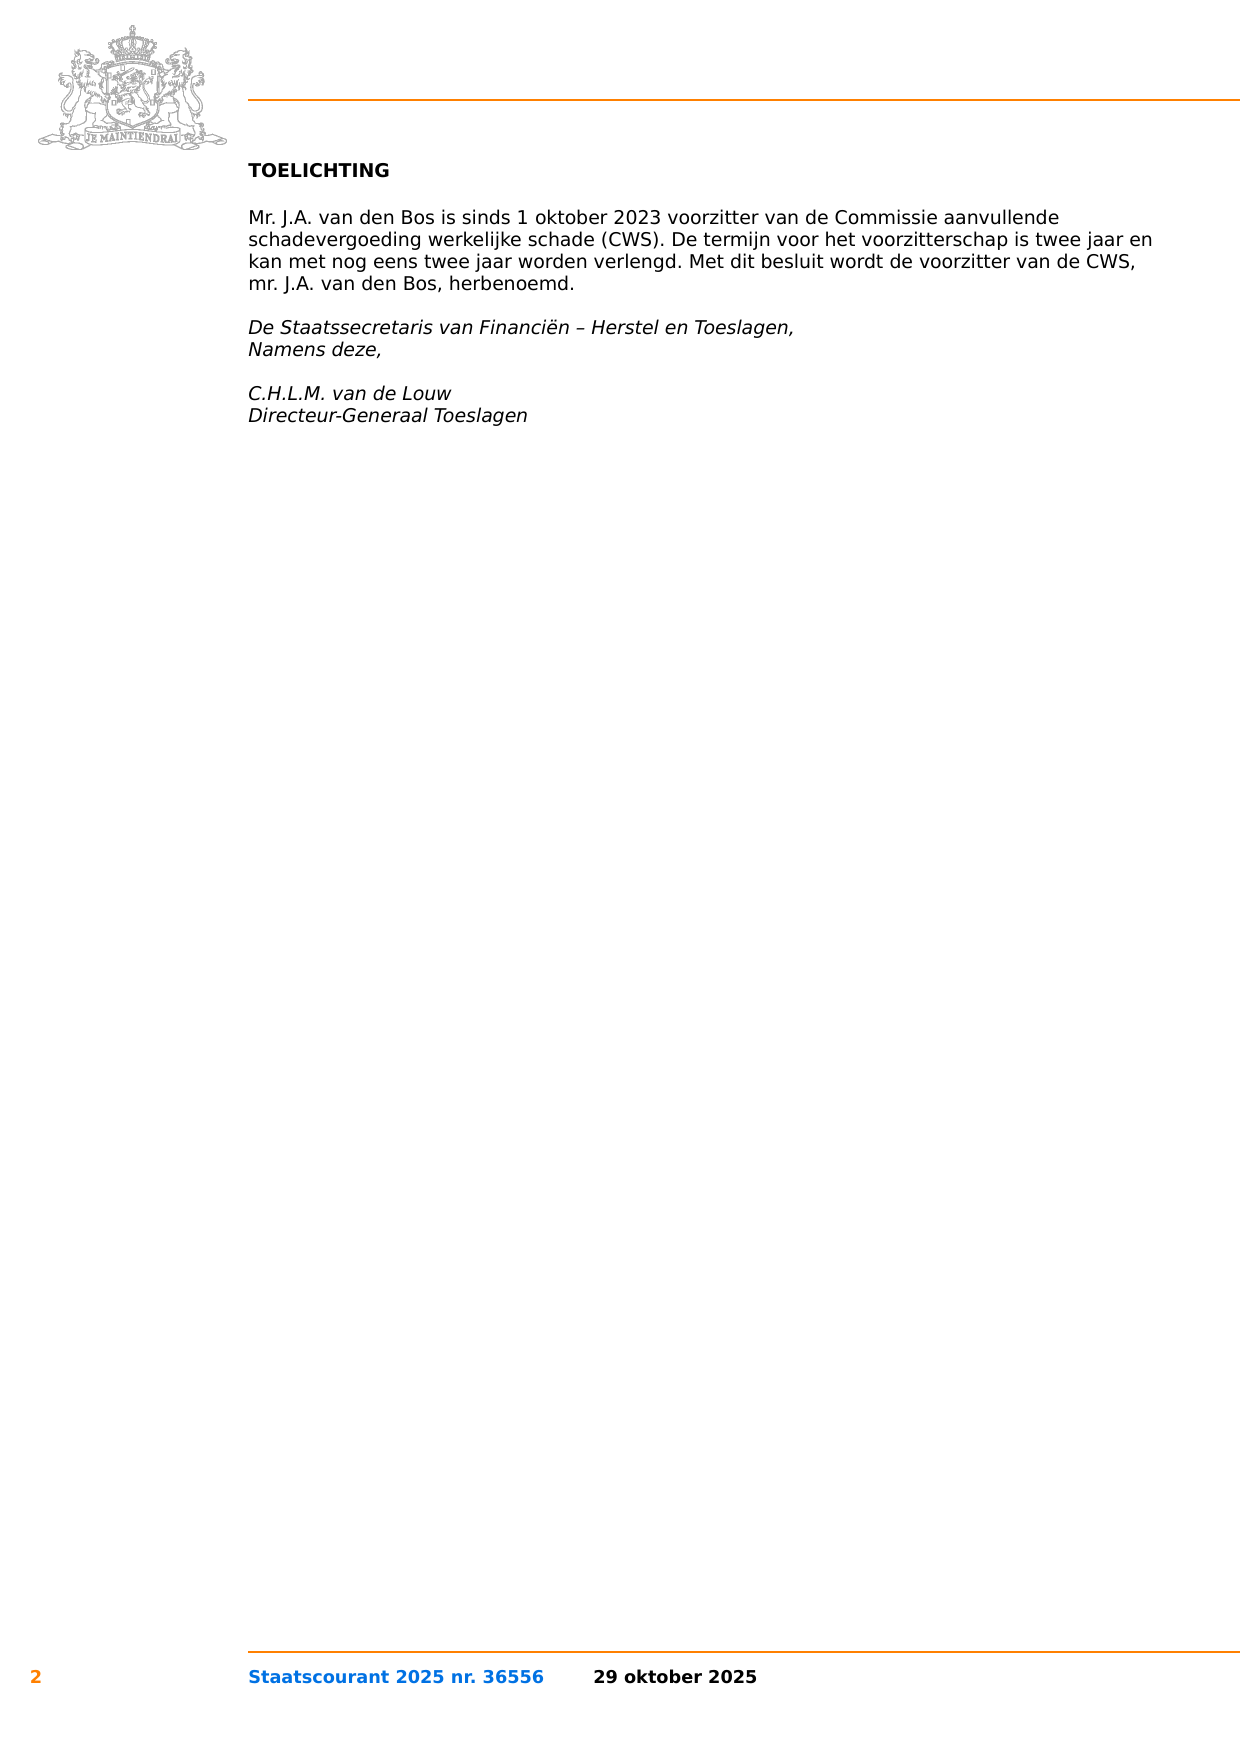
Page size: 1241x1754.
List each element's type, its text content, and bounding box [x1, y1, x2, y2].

text Mr. J.A. van den Bos is sinds 1 oktober 2023 voorzitter van de Commissie aanvullende schadevergoeding werkelijke schade (CWS). De termijn voor het voorzitterschap is twee jaar en kan met nog eens twee jaar worden verlengd. Met dit besluit wordt de voorzitter van de CWS, mr. J.A. van den Bos, herbenoemd. [248, 207, 1163, 295]
picture [38, 25, 227, 150]
subtitle TOELICHTING [248, 160, 1163, 182]
text De Staatssecretaris van Financiën – Herstel en Toeslagen, Namens deze, C.H.L.M. van de Louw Directeur-Generaal Toeslagen [248, 317, 1163, 427]
